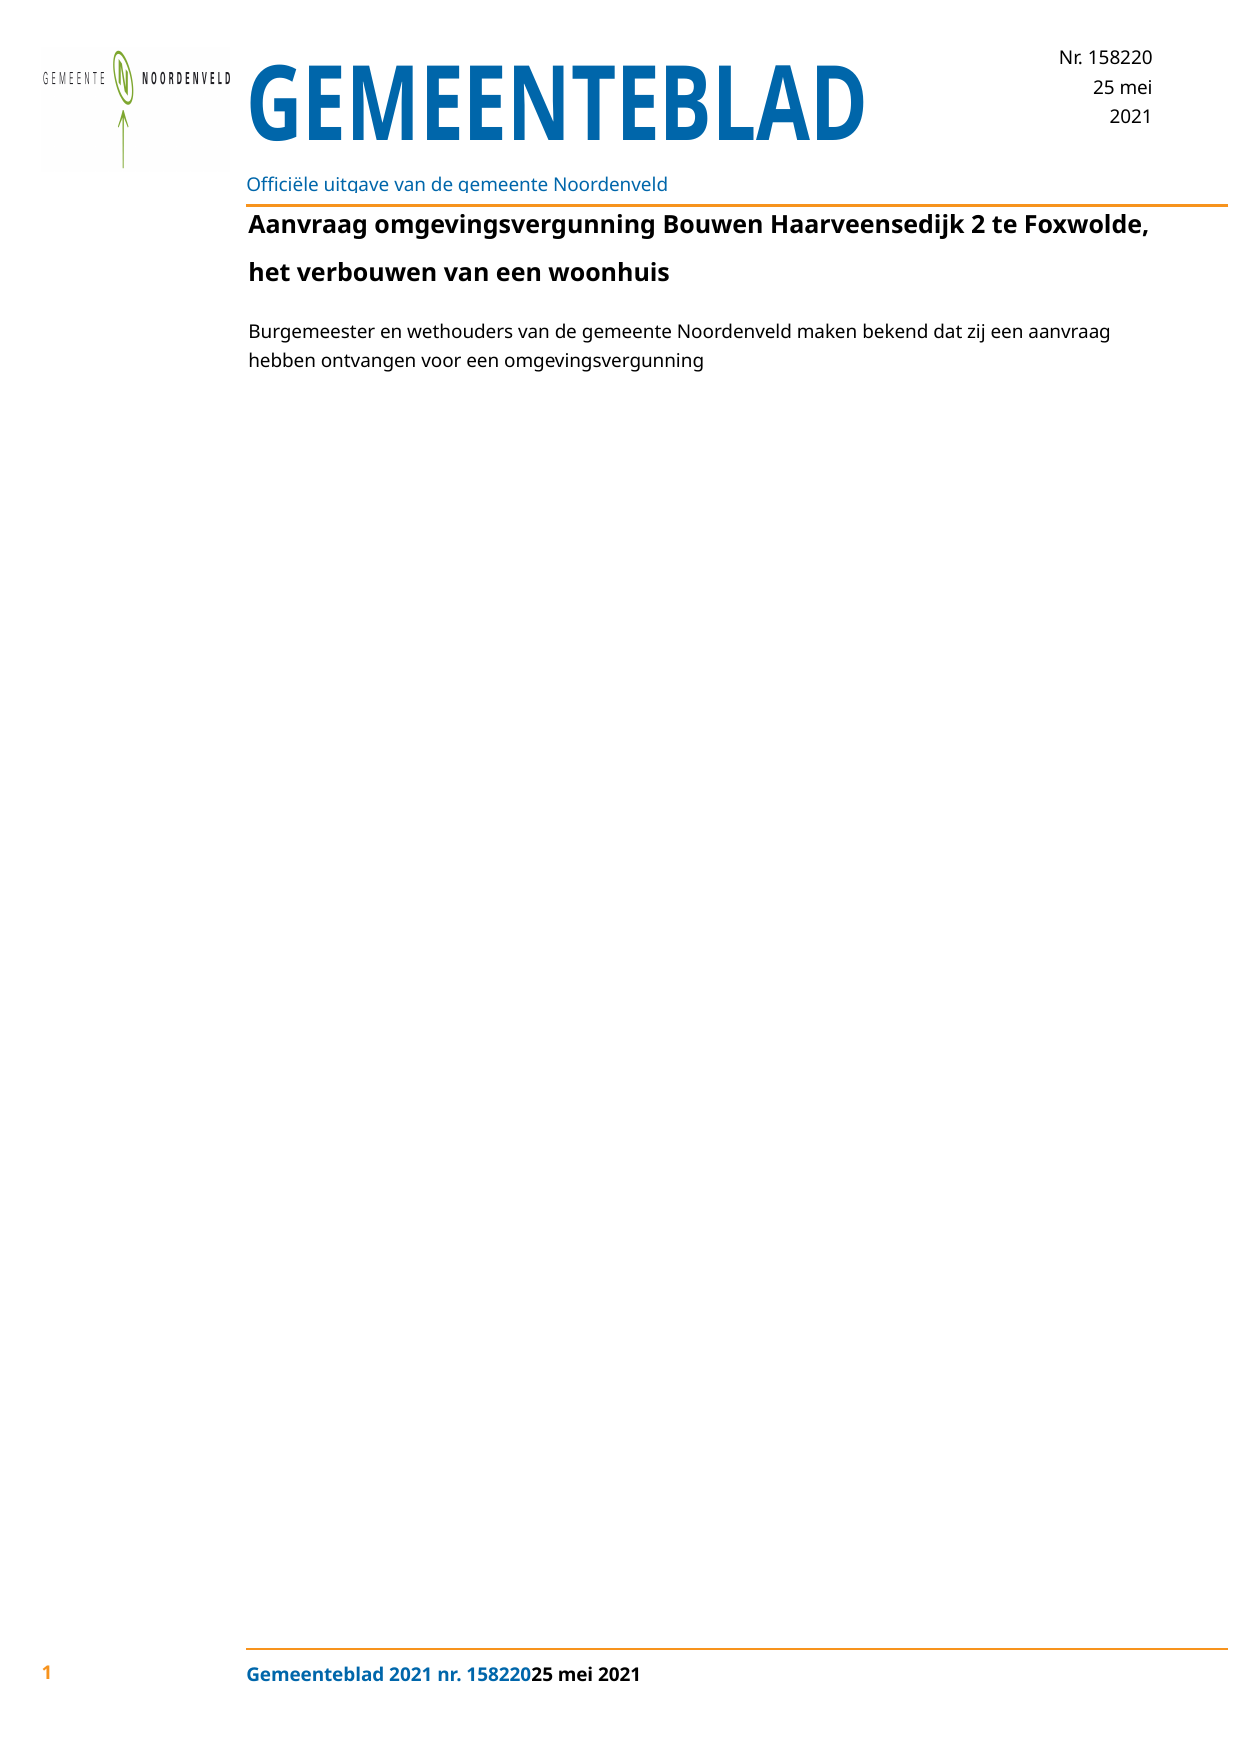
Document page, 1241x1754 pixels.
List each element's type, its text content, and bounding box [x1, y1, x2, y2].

text Burgemeester en wethouders van de gemeente Noordenveld maken bekend dat zij een aanvraag hebben ontvangen voor een omgevingsvergunning [248, 318, 1152, 373]
text Aanvraag omgevingsvergunning Bouwen Haarveensedijk 2 te Foxwolde, het verbouwen van een woonhuis [248, 207, 1152, 288]
picture [41, 47, 231, 172]
